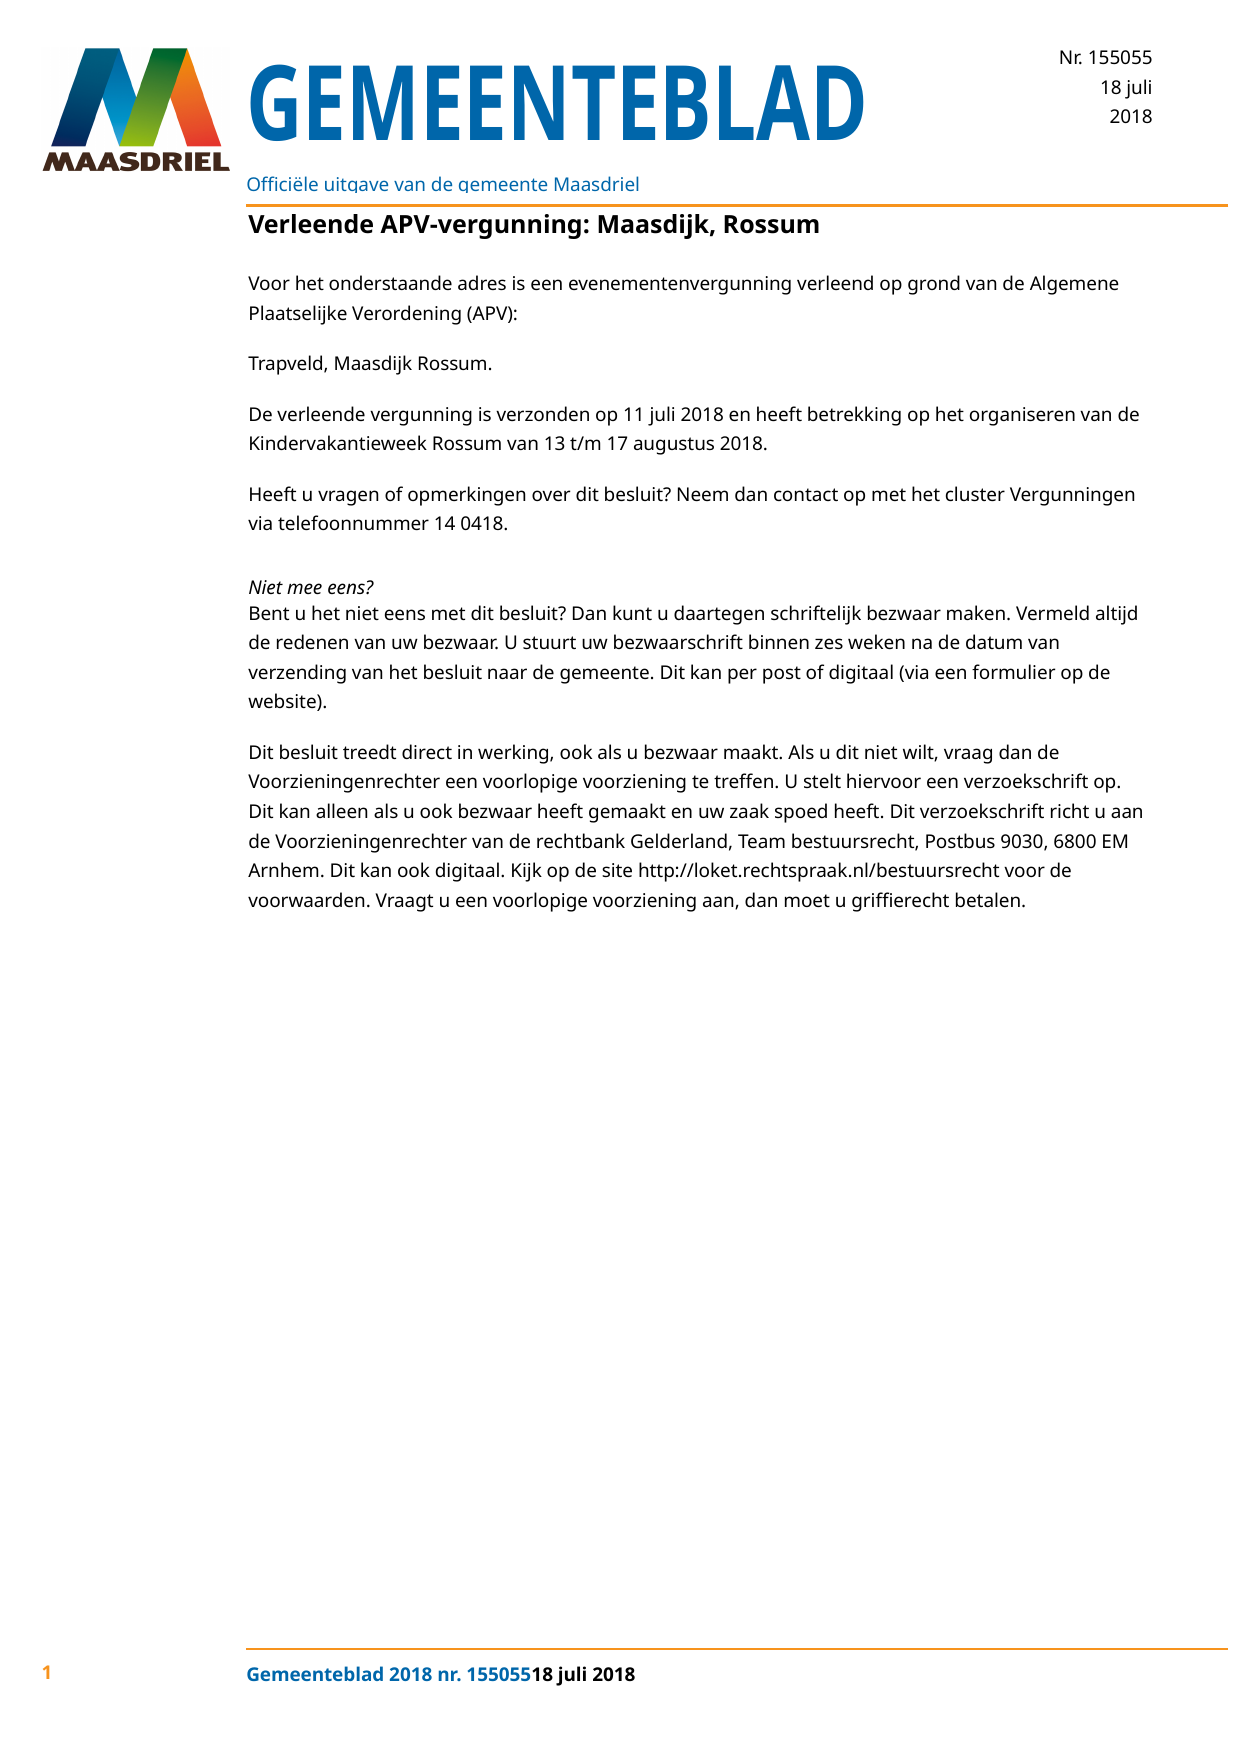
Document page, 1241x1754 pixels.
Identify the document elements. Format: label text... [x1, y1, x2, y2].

text Heeft u vragen of opmerkingen over dit besluit? Neem dan contact op met het cluster Vergunningen via telefoonnummer 14 0418. [248, 481, 1152, 536]
text Bent u het niet eens met dit besluit? Dan kunt u daartegen schriftelijk bezwaar maken. Vermeld altijd de redenen van uw bezwaar. U stuurt uw bezwaarschrift binnen zes weken na de datum van verzending van het besluit naar de gemeente. Dit kan per post of digitaal (via een formulier op de website). [248, 600, 1152, 714]
text Trapveld, Maasdijk Rossum. [248, 350, 1152, 376]
text Niet mee eens? [248, 574, 1152, 600]
text De verleende vergunning is verzonden op 11 juli 2018 en heeft betrekking op het organiseren van de Kindervakantieweek Rossum van 13 t/m 17 augustus 2018. [248, 401, 1152, 456]
text Verleende APV-vergunning: Maasdijk, Rossum [248, 207, 1152, 241]
text Voor het onderstaande adres is een evenementenvergunning verleend op grond van de Algemene Plaatselijke Verordening (APV): [248, 270, 1152, 326]
picture [41, 47, 231, 172]
text Dit besluit treedt direct in werking, ook als u bezwaar maakt. Als u dit niet wilt, vraag dan de Voorzieningenrechter een voorlopige voorziening te treffen. U stelt hiervoor een verzoekschrift op. Dit kan alleen als u ook bezwaar heeft gemaakt en uw zaak spoed heeft. Dit verzoekschrift richt u aan de Voorzieningenrechter van de rechtbank Gelderland, Team bestuursrecht, Postbus 9030, 6800 EM Arnhem. Dit kan ook digitaal. Kijk op de site http://loket.rechtspraak.nl/bestuursrecht voor de voorwaarden. Vraagt u een voorlopige voorziening aan, dan moet u griffierecht betalen. [248, 739, 1152, 913]
